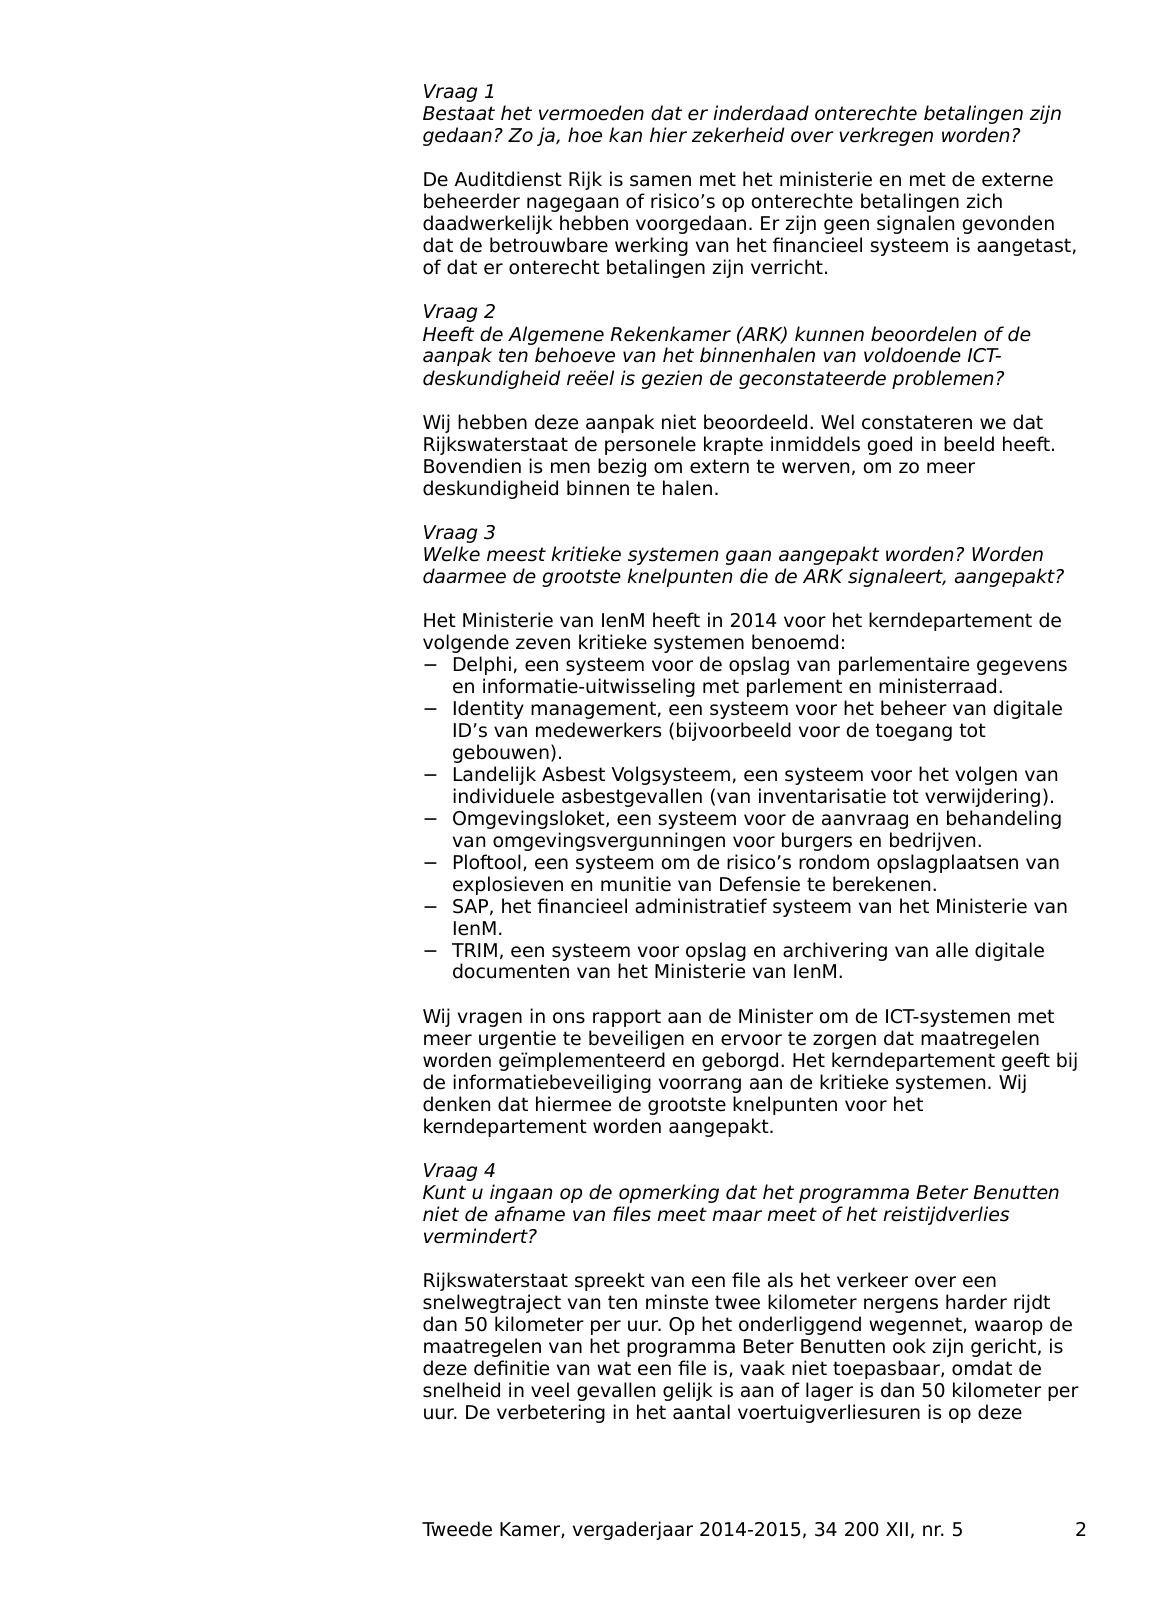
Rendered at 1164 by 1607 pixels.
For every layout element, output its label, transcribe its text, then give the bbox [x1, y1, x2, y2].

text Het Ministerie van IenM heeft in 2014 voor het kerndepartement de volgende zeven kritieke systemen benoemd: [422, 610, 1087, 654]
text − Identity management, een systeem voor het beheer van digitale ID’s van medewerkers (bijvoorbeeld voor de toegang tot gebouwen). [422, 698, 1087, 764]
text Rijkswaterstaat spreekt van een file als het verkeer over een snelwegtraject van ten minste twee kilometer nergens harder rijdt dan 50 kilometer per uur. Op het onderliggend wegennet, waarop de maatregelen van het programma Beter Benutten ook zijn gericht, is deze definitie van wat een file is, vaak niet toepasbaar, omdat de snelheid in veel gevallen gelijk is aan of lager is dan 50 kilometer per uur. De verbetering in het aantal voertuigverliesuren is op deze [422, 1270, 1087, 1424]
text Vraag 2 [422, 301, 1087, 323]
text Bestaat het vermoeden dat er inderdaad onterechte betalingen zijn gedaan? Zo ja, hoe kan hier zekerheid over verkregen worden? [422, 103, 1087, 147]
text − SAP, het financieel administratief systeem van het Ministerie van IenM. [422, 896, 1087, 939]
text − Delphi, een systeem voor de opslag van parlementaire gegevens en informatie-uitwisseling met parlement en ministerraad. [422, 654, 1087, 698]
text Kunt u ingaan op de opmerking dat het programma Beter Benutten niet de afname van files meet maar meet of het reistijdverlies vermindert? [422, 1182, 1087, 1248]
text Wij vragen in ons rapport aan de Minister om de ICT-systemen met meer urgentie te beveiligen en ervoor te zorgen dat maatregelen worden geïmplementeerd en geborgd. Het kerndepartement geeft bij de informatiebeveiliging voorrang aan de kritieke systemen. Wij denken dat hiermee de grootste knelpunten voor het kerndepartement worden aangepakt. [422, 1006, 1087, 1137]
text Welke meest kritieke systemen gaan aangepakt worden? Worden daarmee de grootste knelpunten die de ARK signaleert, aangepakt? [422, 544, 1087, 588]
text − Omgevingsloket, een systeem voor de aanvraag en behandeling van omgevingsvergunningen voor burgers en bedrijven. [422, 808, 1087, 852]
text Wij hebben deze aanpak niet beoordeeld. Wel constateren we dat Rijkswaterstaat de personele krapte inmiddels goed in beeld heeft. Bovendien is men bezig om extern te werven, om zo meer deskundigheid binnen te halen. [422, 412, 1087, 499]
text De Auditdienst Rijk is samen met het ministerie en met de externe beheerder nagegaan of risico’s op onterechte betalingen zich daadwerkelijk hebben voorgedaan. Er zijn geen signalen gevonden dat de betrouwbare werking van het financieel systeem is aangetast, of dat er onterecht betalingen zijn verricht. [422, 169, 1087, 279]
text − Landelijk Asbest Volgsysteem, een systeem voor het volgen van individuele asbestgevallen (van inventarisatie tot verwijdering). [422, 764, 1087, 808]
text Vraag 3 [422, 522, 1087, 544]
text − Ploftool, een systeem om de risico’s rondom opslagplaatsen van explosieven en munitie van Defensie te berekenen. [422, 852, 1087, 896]
text Vraag 1 [422, 81, 1087, 103]
text − TRIM, een systeem voor opslag en archivering van alle digitale documenten van het Ministerie van IenM. [422, 939, 1087, 983]
text Heeft de Algemene Rekenkamer (ARK) kunnen beoordelen of de aanpak ten behoeve van het binnenhalen van voldoende ICT-deskundigheid reëel is gezien de geconstateerde problemen? [422, 323, 1087, 389]
text Vraag 4 [422, 1160, 1087, 1182]
